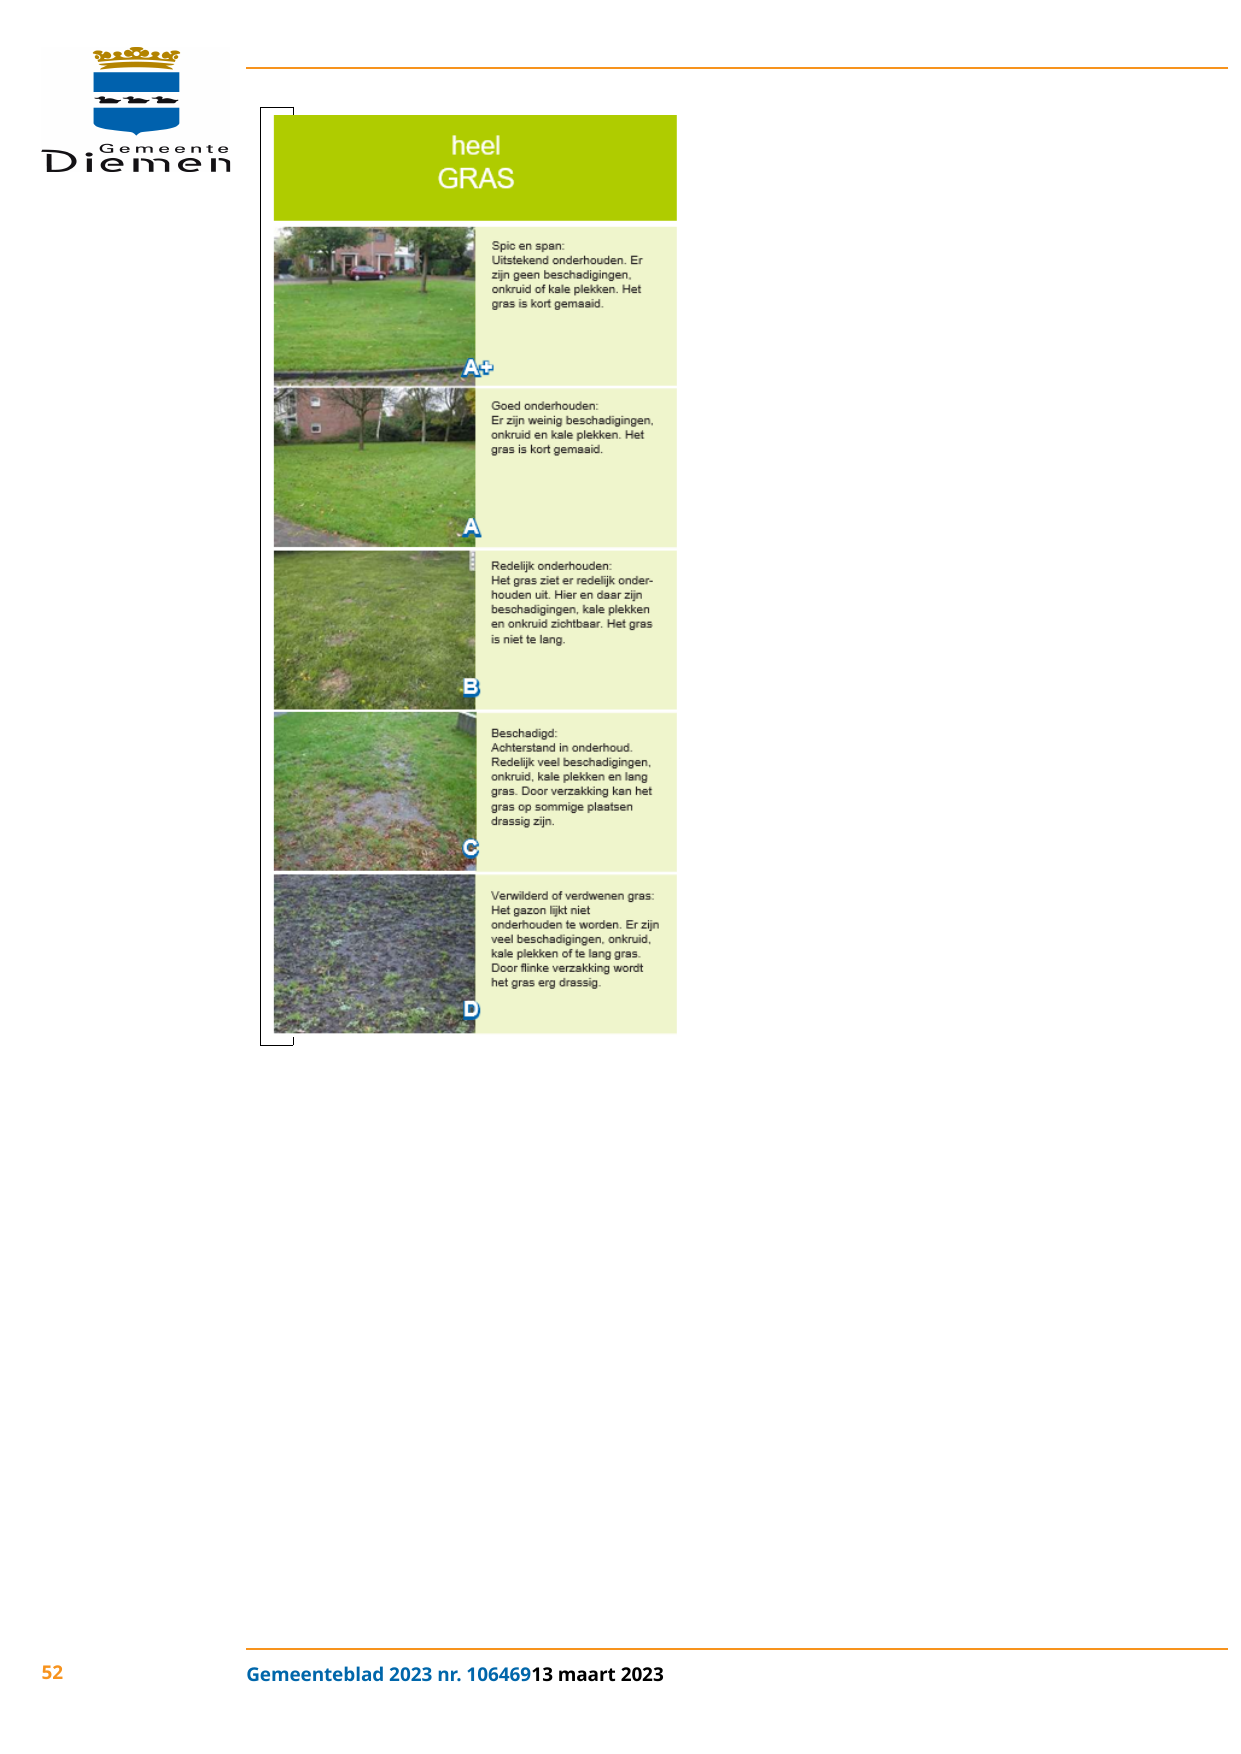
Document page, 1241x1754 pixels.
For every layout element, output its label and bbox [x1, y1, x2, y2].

picture [41, 47, 231, 172]
picture [268, 115, 683, 1037]
